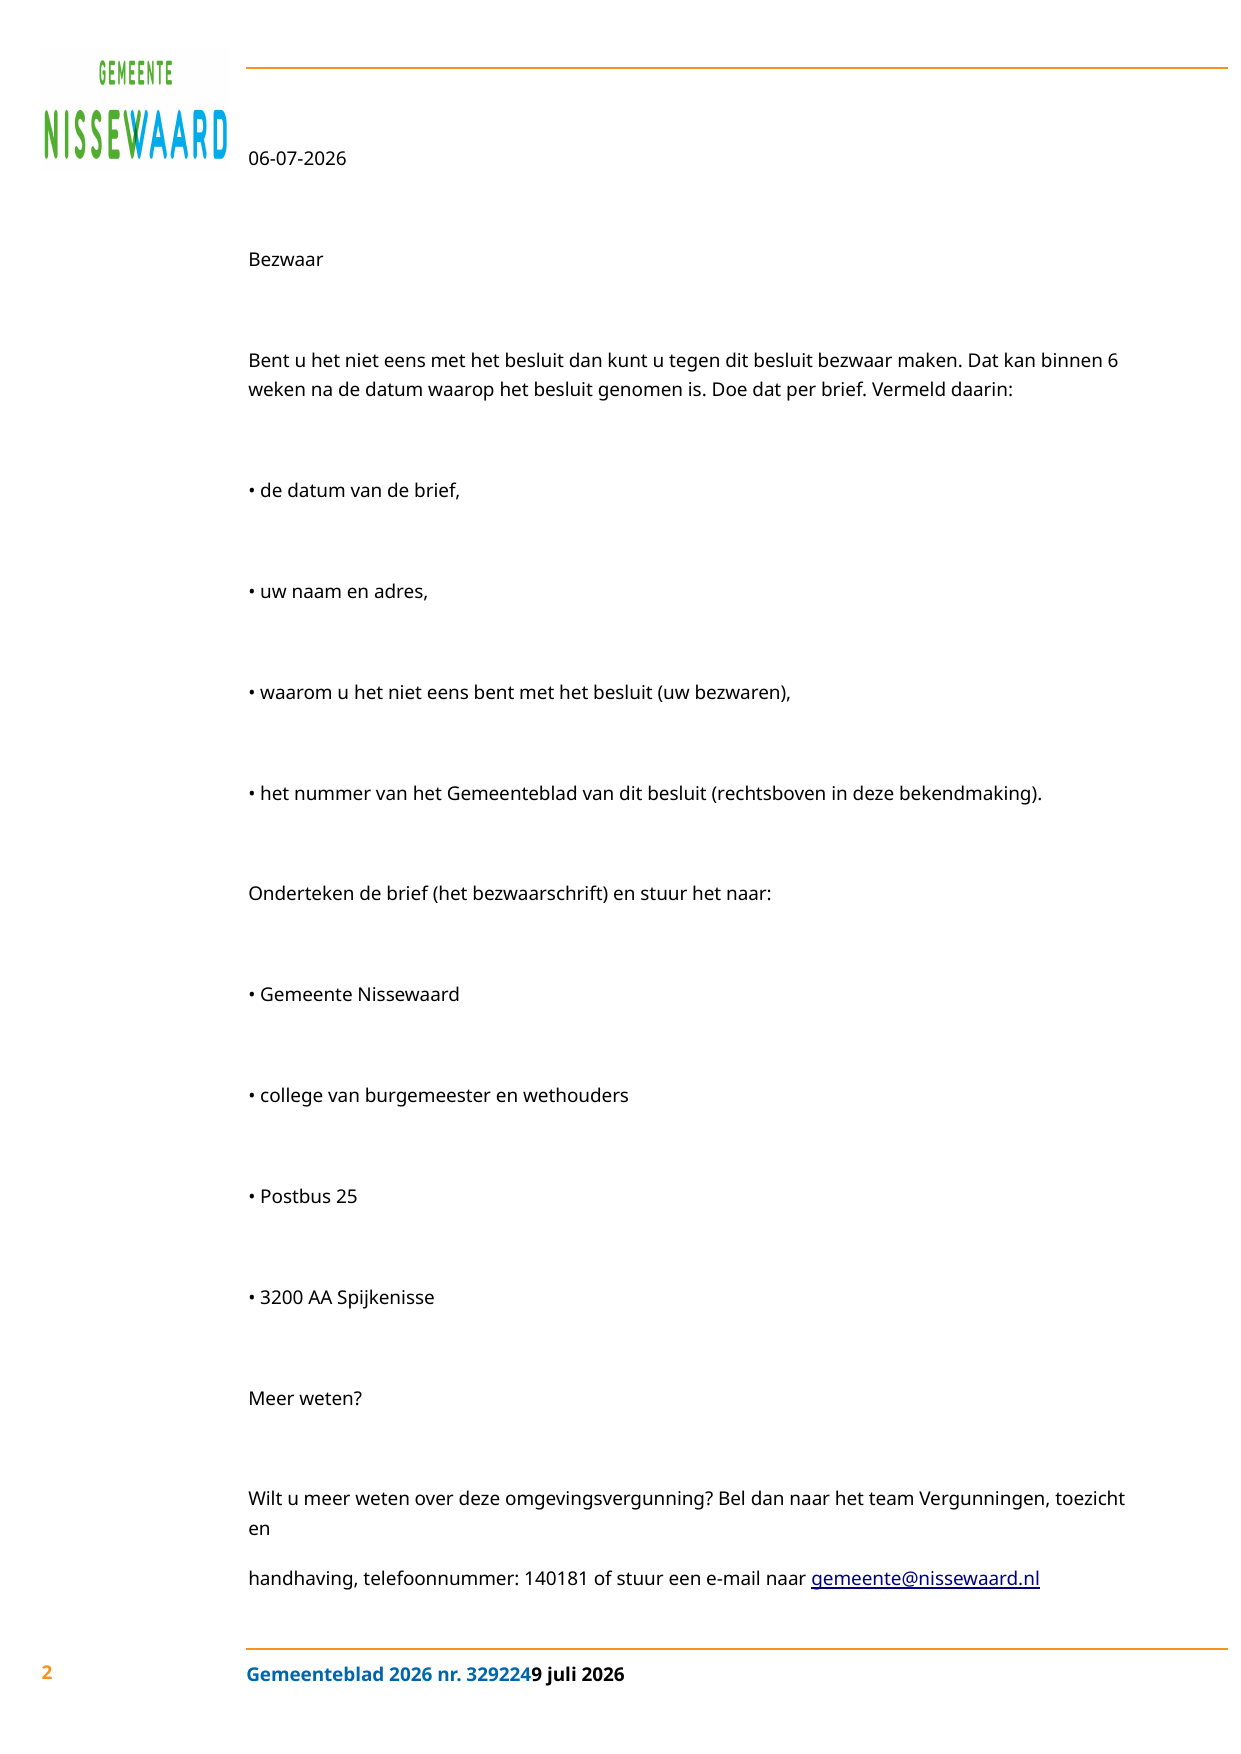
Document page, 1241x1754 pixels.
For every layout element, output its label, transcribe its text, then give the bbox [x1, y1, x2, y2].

text Bezwaar [248, 246, 1152, 272]
text Bent u het niet eens met het besluit dan kunt u tegen dit besluit bezwaar maken. Dat kan binnen 6 weken na de datum waarop het besluit genomen is. Doe dat per brief. Vermeld daarin: [248, 347, 1152, 402]
text handhaving, telefoonnummer: 140181 of stuur een e-mail naar gemeente@nissewaard.nl [248, 1566, 1152, 1591]
text • 3200 AA Spijkenisse [248, 1284, 1152, 1310]
text Onderteken de brief (het bezwaarschrift) en stuur het naar: [248, 881, 1152, 906]
text Wilt u meer weten over deze omgevingsvergunning? Bel dan naar het team Vergunningen, toezicht en [248, 1486, 1152, 1541]
text • waarom u het niet eens bent met het besluit (uw bezwaren), [248, 679, 1152, 705]
text • uw naam en adres, [248, 578, 1152, 604]
text 06-07-2026 [248, 145, 1152, 171]
text • de datum van de brief, [248, 477, 1152, 503]
picture [41, 47, 231, 172]
text • Postbus 25 [248, 1183, 1152, 1209]
text • Gemeente Nissewaard [248, 981, 1152, 1007]
text Meer weten? [248, 1385, 1152, 1411]
text • college van burgemeester en wethouders [248, 1082, 1152, 1108]
text • het nummer van het Gemeenteblad van dit besluit (rechtsboven in deze bekendmaking). [248, 780, 1152, 806]
